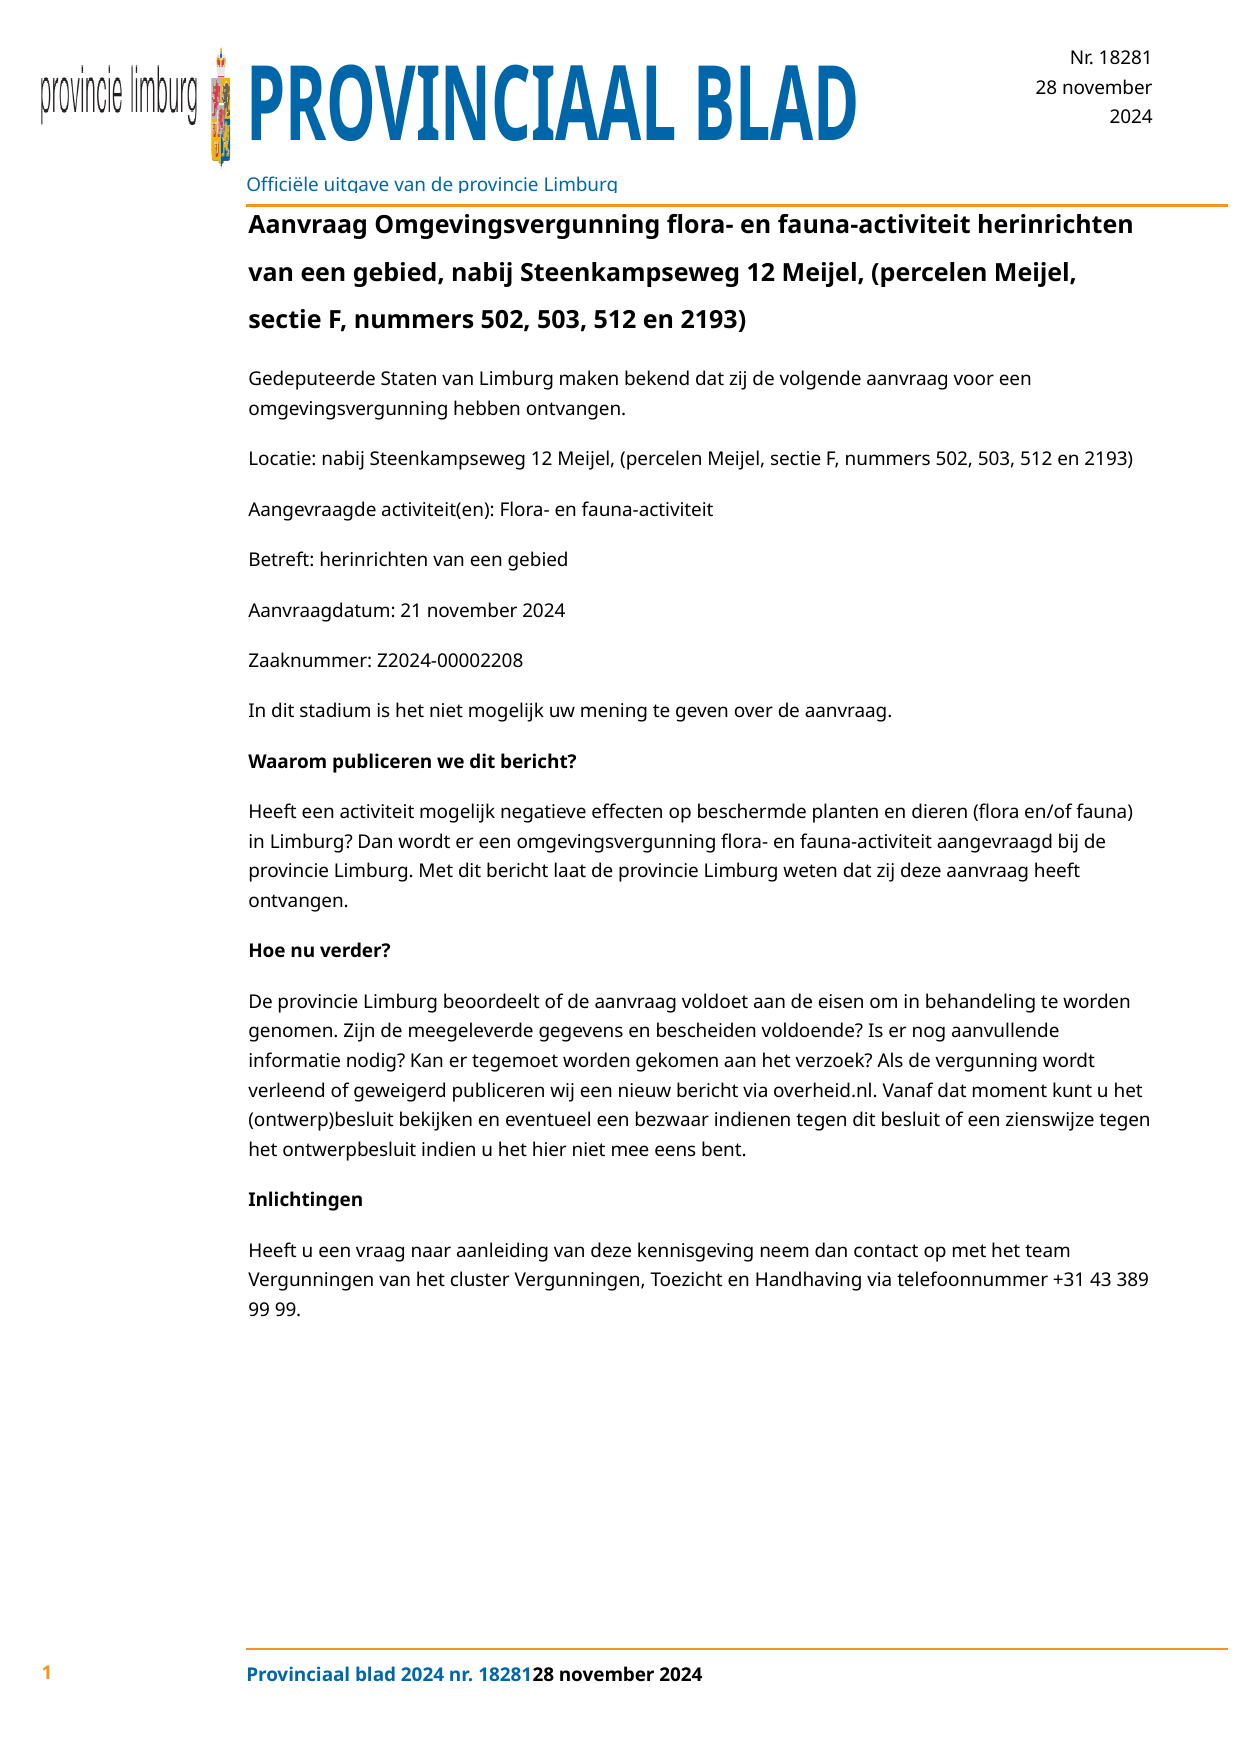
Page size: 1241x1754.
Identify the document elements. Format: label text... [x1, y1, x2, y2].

text Locatie: nabij Steenkampseweg 12 Meijel, (percelen Meijel, sectie F, nummers 502, 503, 512 en 2193) [248, 446, 1152, 471]
text Waarom publiceren we dit bericht? [248, 748, 1152, 774]
text Aanvraag Omgevingsvergunning flora- en fauna-activiteit herinrichten van een gebied, nabij Steenkampseweg 12 Meijel, (percelen Meijel, sectie F, nummers 502, 503, 512 en 2193) [248, 207, 1152, 336]
text Gedeputeerde Staten van Limburg maken bekend dat zij de volgende aanvraag voor een omgevingsvergunning hebben ontvangen. [248, 366, 1152, 421]
text Hoe nu verder? [248, 938, 1152, 963]
text Heeft u een vraag naar aanleiding van deze kennisgeving neem dan contact op met het team Vergunningen van het cluster Vergunningen, Toezicht en Handhaving via telefoonnummer +31 43 389 99 99. [248, 1237, 1152, 1322]
text Heeft een activiteit mogelijk negatieve effecten op beschermde planten en dieren (flora en/of fauna) in Limburg? Dan wordt er een omgevingsvergunning flora- en fauna-activiteit aangevraagd bij de provincie Limburg. Met dit bericht laat de provincie Limburg weten dat zij deze aanvraag heeft ontvangen. [248, 798, 1152, 913]
text De provincie Limburg beoordeelt of de aanvraag voldoet aan de eisen om in behandeling te worden genomen. Zijn de meegeleverde gegevens en bescheiden voldoende? Is er nog aanvullende informatie nodig? Kan er tegemoet worden gekomen aan het verzoek? Als de vergunning wordt verleend of geweigerd publiceren wij een nieuw bericht via overheid.nl. Vanaf dat moment kunt u het (ontwerp)besluit bekijken en eventueel een bezwaar indienen tegen dit besluit of een zienswijze tegen het ontwerpbesluit indien u het hier niet mee eens bent. [248, 988, 1152, 1162]
text Inlichtingen [248, 1186, 1152, 1212]
text Aanvraagdatum: 21 november 2024 [248, 597, 1152, 622]
text In dit stadium is het niet mogelijk uw mening te geven over de aanvraag. [248, 698, 1152, 723]
text Zaaknummer: Z2024-00002208 [248, 647, 1152, 673]
text Aangevraagde activiteit(en): Flora- en fauna-activiteit [248, 496, 1152, 522]
picture [41, 47, 231, 172]
text Betreft: herinrichten van een gebied [248, 546, 1152, 572]
